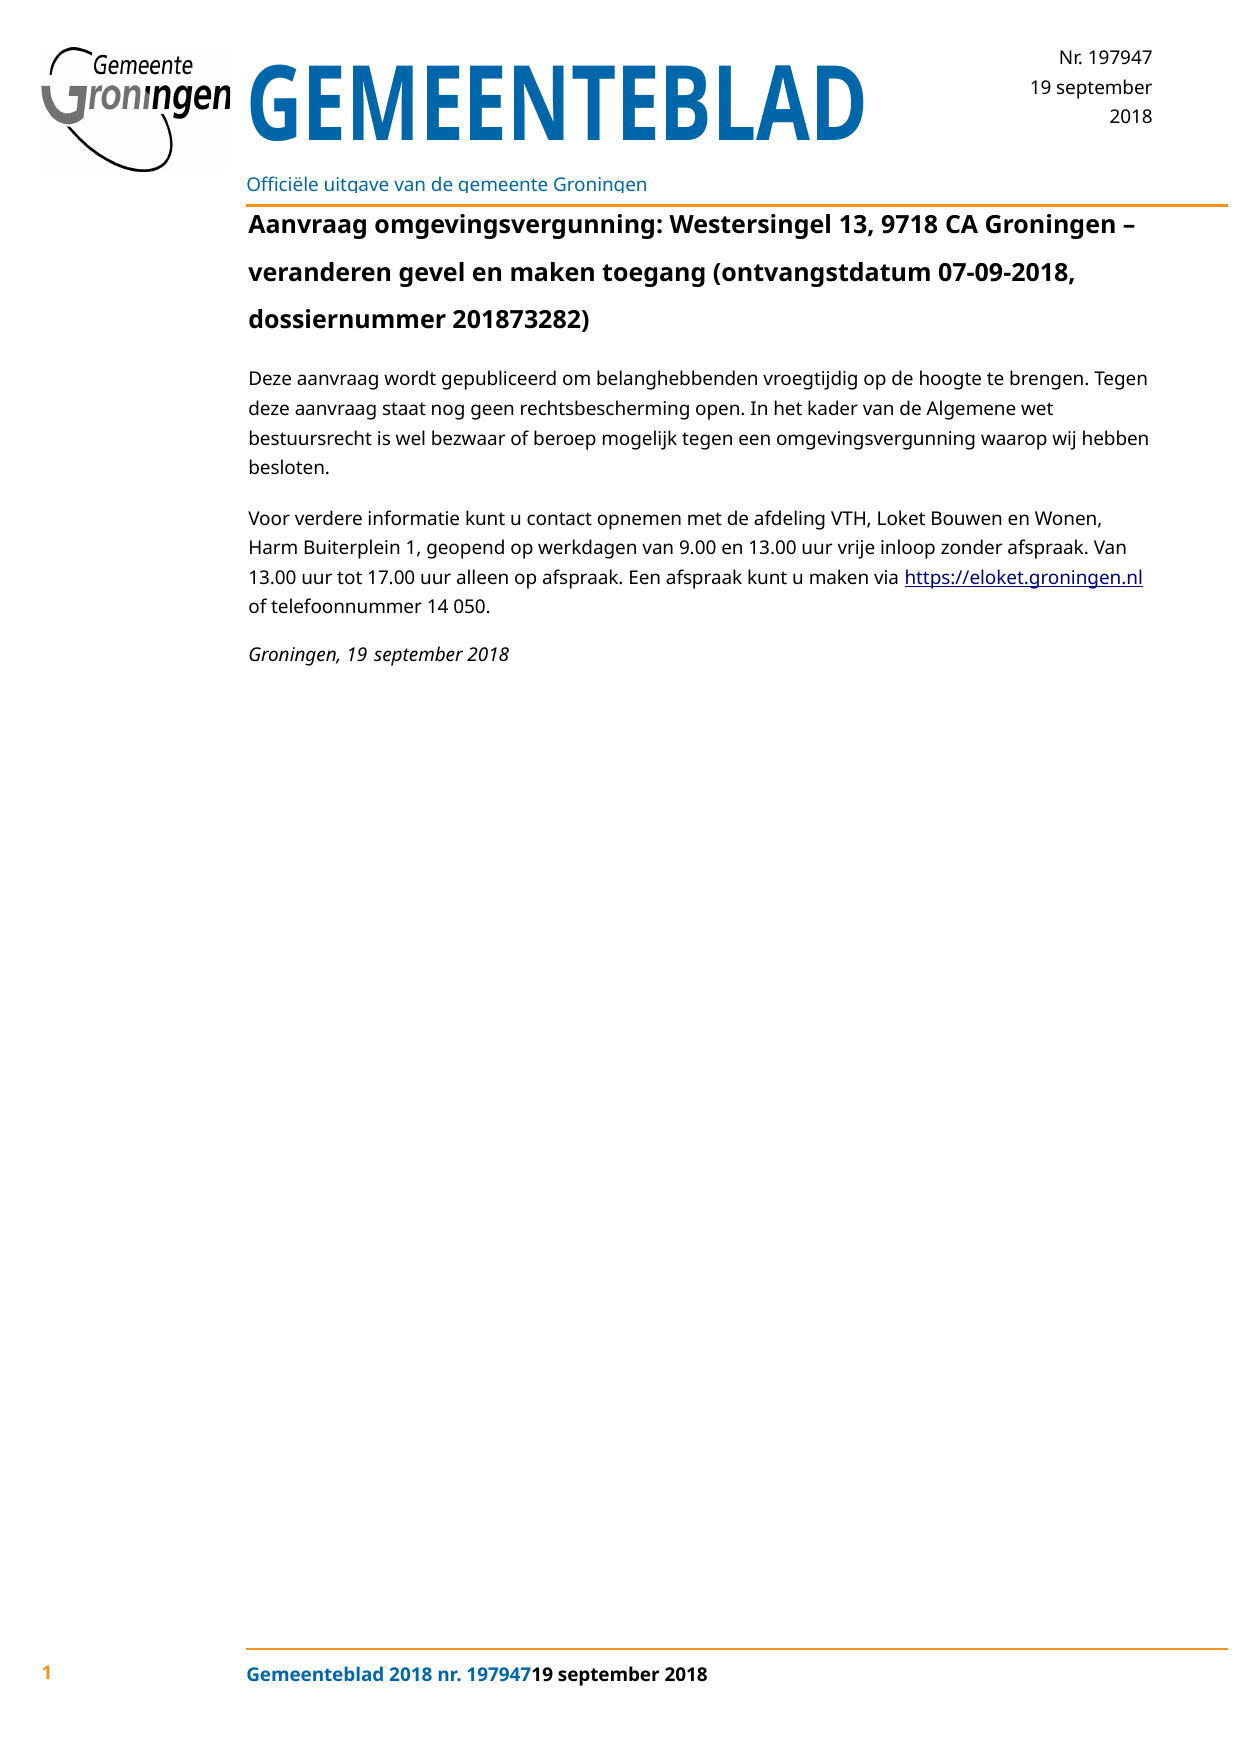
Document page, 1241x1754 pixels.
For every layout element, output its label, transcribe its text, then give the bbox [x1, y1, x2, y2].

text Aanvraag omgevingsvergunning: Westersingel 13, 9718 CA Groningen – veranderen gevel en maken toegang (ontvangstdatum 07-09-2018, dossiernummer 201873282) [248, 207, 1152, 336]
text Groningen, 19 september 2018 [248, 641, 1152, 667]
text Deze aanvraag wordt gepubliceerd om belanghebbenden vroegtijdig op de hoogte te brengen. Tegen deze aanvraag staat nog geen rechtsbescherming open. In het kader van de Algemene wet bestuursrecht is wel bezwaar of beroep mogelijk tegen een omgevingsvergunning waarop wij hebben besloten. [248, 366, 1152, 480]
text Voor verdere informatie kunt u contact opnemen met de afdeling VTH, Loket Bouwen en Wonen, Harm Buiterplein 1, geopend op werkdagen van 9.00 en 13.00 uur vrije inloop zonder afspraak. Van 13.00 uur tot 17.00 uur alleen op afspraak. Een afspraak kunt u maken via https://eloket.groningen.nl of telefoonnummer 14 050. [248, 505, 1152, 619]
picture [41, 47, 231, 172]
